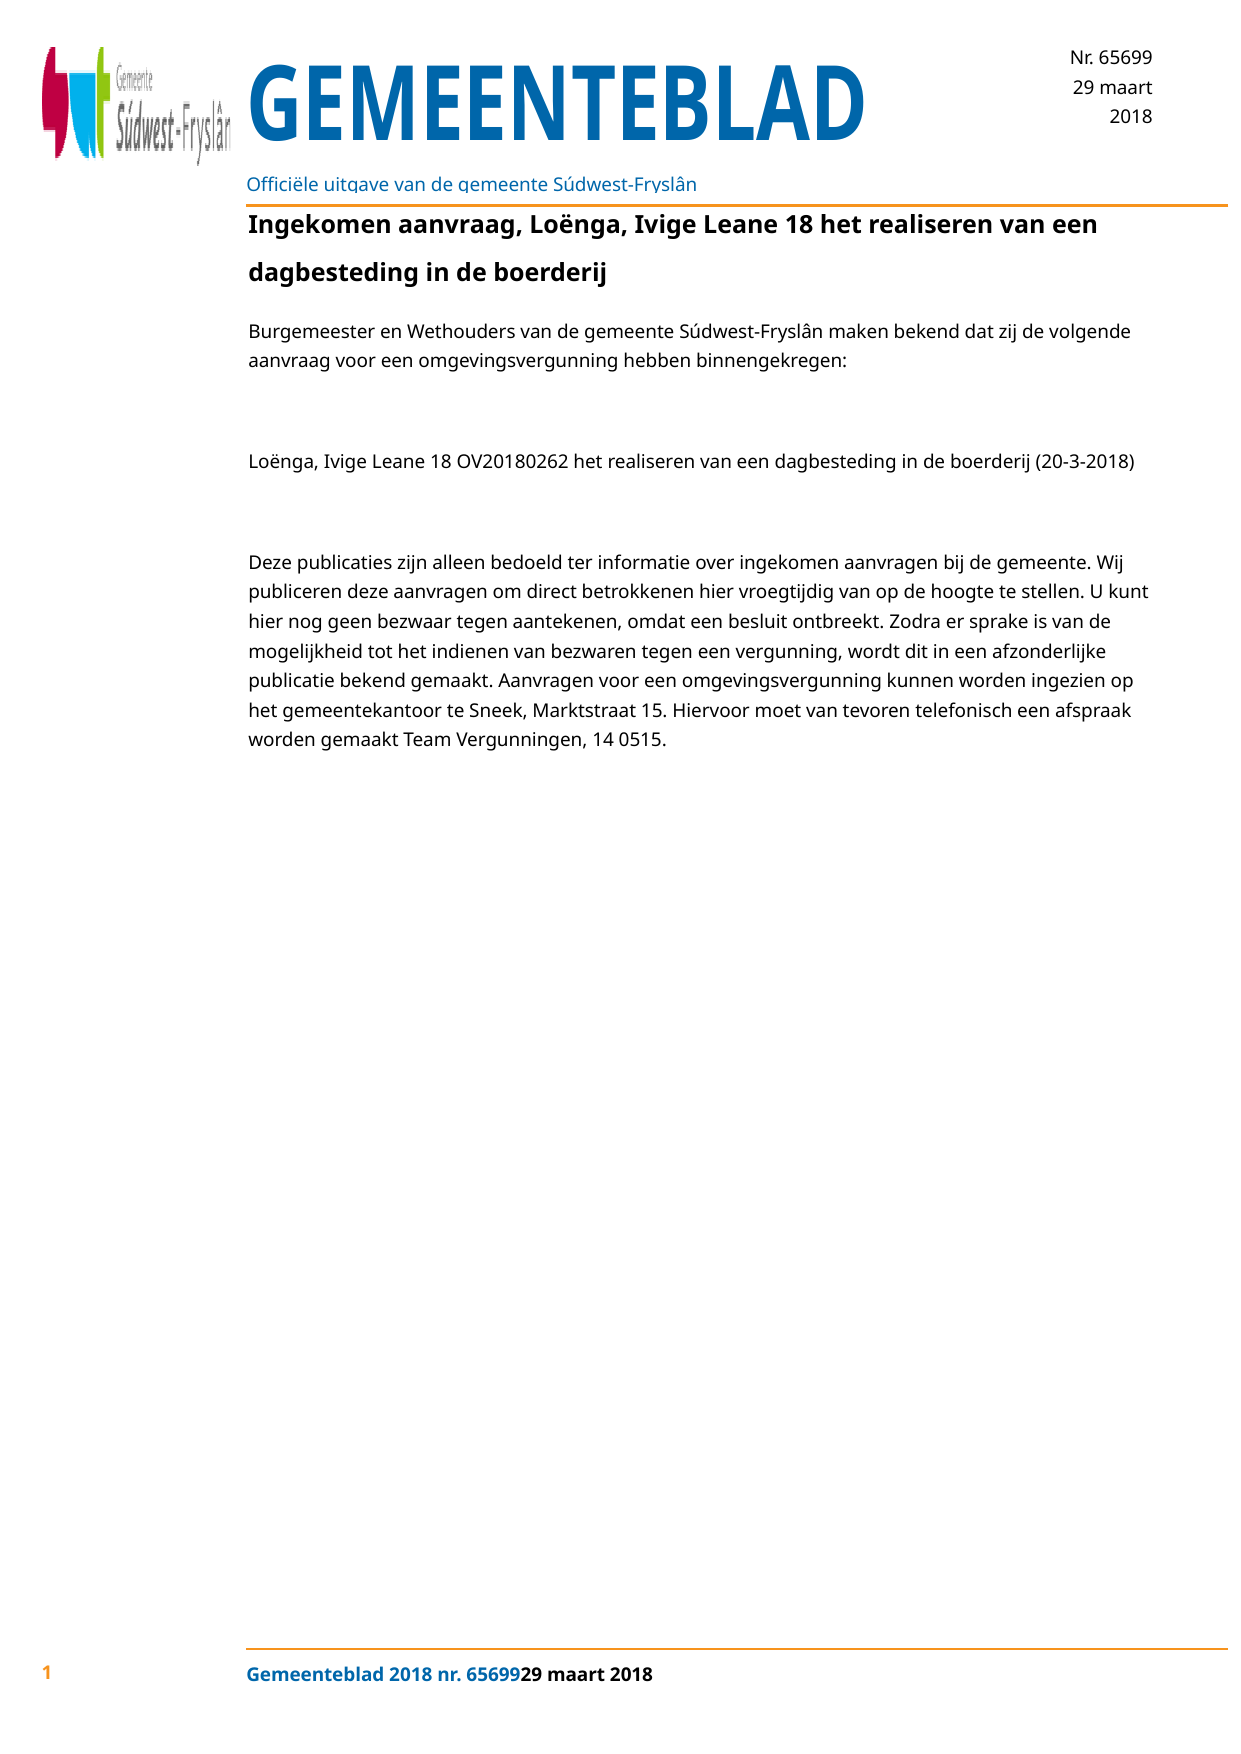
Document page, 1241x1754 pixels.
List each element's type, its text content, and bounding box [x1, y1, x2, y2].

text Deze publicaties zijn alleen bedoeld ter informatie over ingekomen aanvragen bij de gemeente. Wij publiceren deze aanvragen om direct betrokkenen hier vroegtijdig van op de hoogte te stellen. U kunt hier nog geen bezwaar tegen aantekenen, omdat een besluit ontbreekt. Zodra er sprake is van de mogelijkheid tot het indienen van bezwaren tegen een vergunning, wordt dit in een afzonderlijke publicatie bekend gemaakt. Aanvragen voor een omgevingsvergunning kunnen worden ingezien op het gemeentekantoor te Sneek, Marktstraat 15. Hiervoor moet van tevoren telefonisch een afspraak worden gemaakt Team Vergunningen, 14 0515. [248, 549, 1152, 752]
picture [41, 47, 231, 172]
text Loënga, Ivige Leane 18 OV20180262 het realiseren van een dagbesteding in de boerderij (20-3-2018) [248, 448, 1152, 474]
text Burgemeester en Wethouders van de gemeente Súdwest-Fryslân maken bekend dat zij de volgende aanvraag voor een omgevingsvergunning hebben binnengekregen: [248, 318, 1152, 373]
text Ingekomen aanvraag, Loënga, Ivige Leane 18 het realiseren van een dagbesteding in de boerderij [248, 207, 1152, 288]
